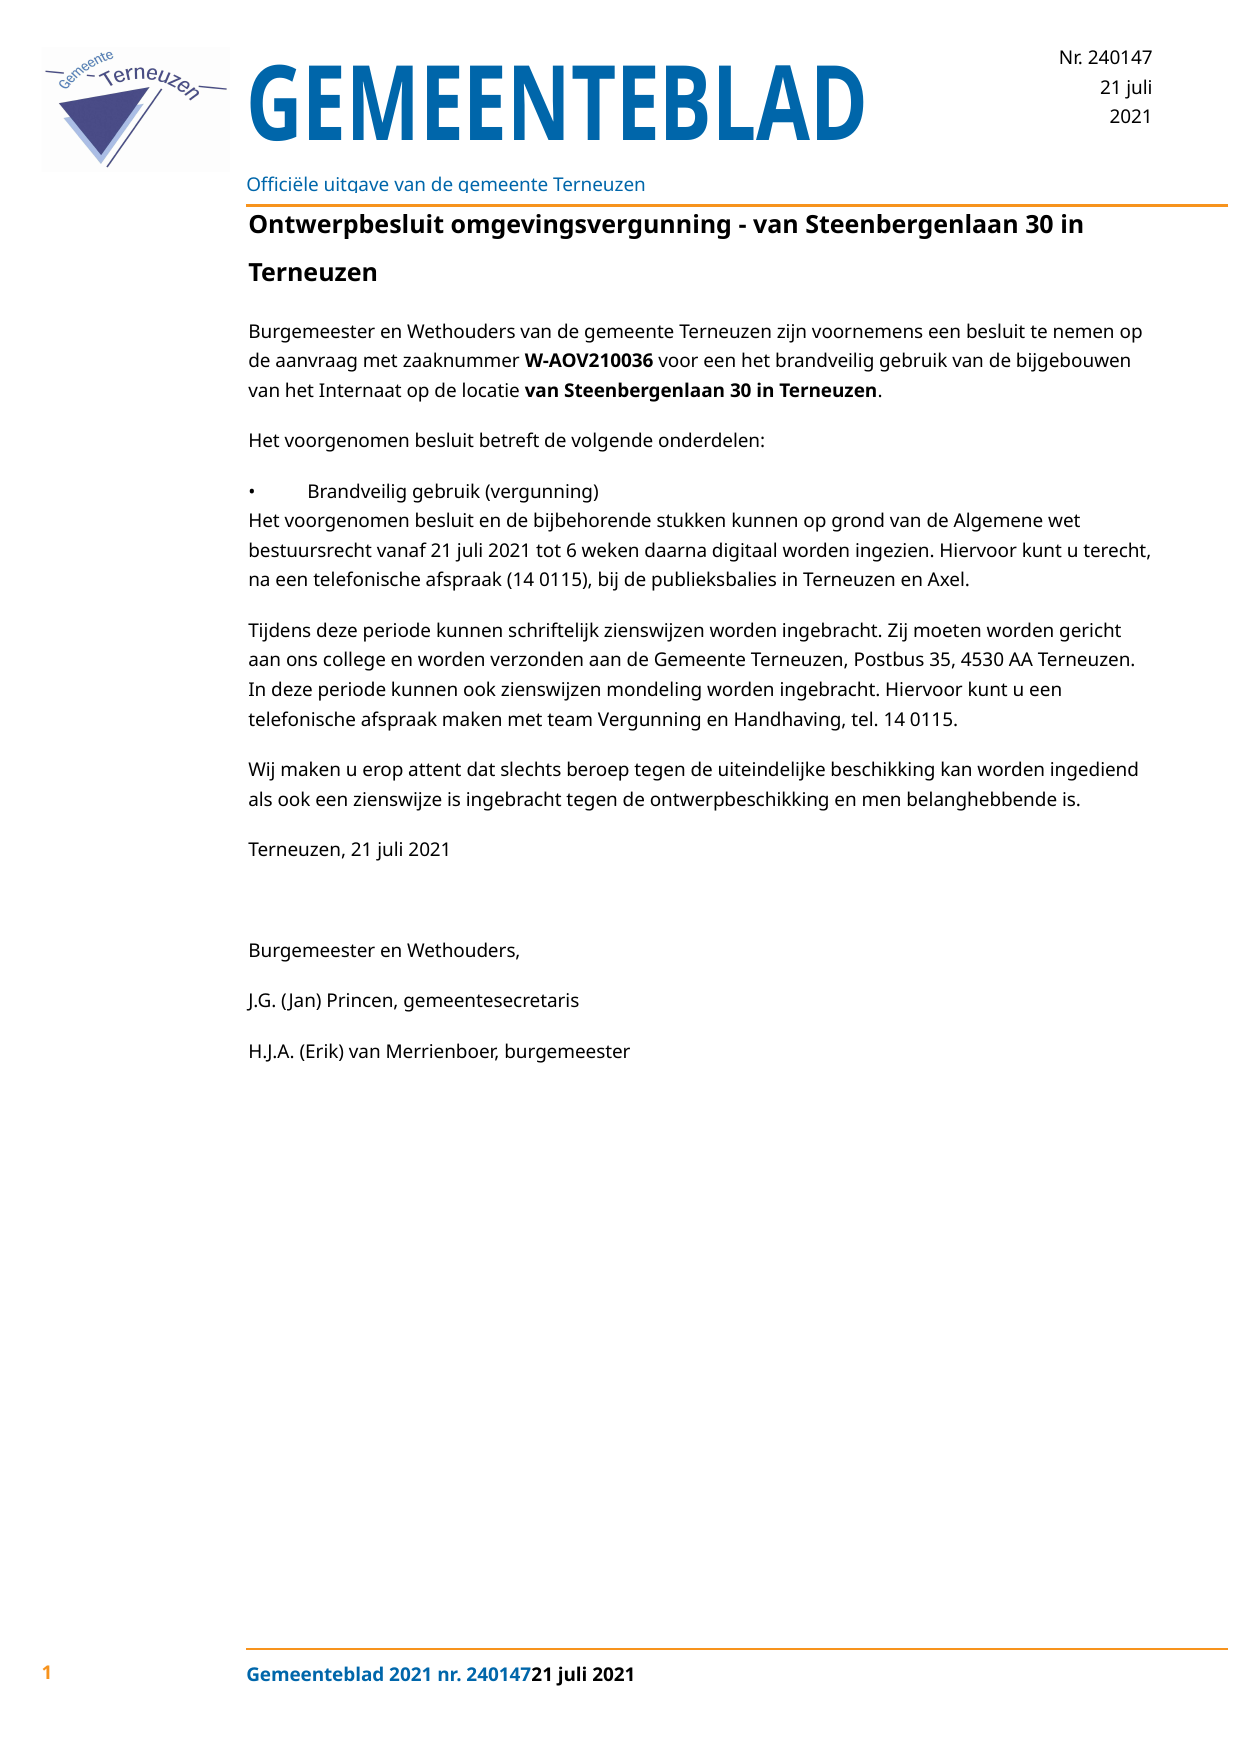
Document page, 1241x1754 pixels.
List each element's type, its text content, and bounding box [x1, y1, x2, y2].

text H.J.A. (Erik) van Merrienboer, burgemeester [248, 1038, 1152, 1064]
text Terneuzen, 21 juli 2021 [248, 836, 1152, 862]
text J.G. (Jan) Princen, gemeentesecretaris [248, 987, 1152, 1013]
picture [41, 47, 231, 172]
text Het voorgenomen besluit en de bijbehorende stukken kunnen op grond van de Algemene wet bestuursrecht vanaf 21 juli 2021 tot 6 weken daarna digitaal worden ingezien. Hiervoor kunt u terecht, na een telefonische afspraak (14 0115), bij de publieksbalies in Terneuzen en Axel. [248, 507, 1152, 592]
text Tijdens deze periode kunnen schriftelijk zienswijzen worden ingebracht. Zij moeten worden gericht aan ons college en worden verzonden aan de Gemeente Terneuzen, Postbus 35, 4530 AA Terneuzen. In deze periode kunnen ook zienswijzen mondeling worden ingebracht. Hiervoor kunt u een telefonische afspraak maken met team Vergunning en Handhaving, tel. 14 0115. [248, 617, 1152, 732]
text Burgemeester en Wethouders van de gemeente Terneuzen zijn voornemens een besluit te nemen op de aanvraag met zaaknummer W-AOV210036 voor een het brandveilig gebruik van de bijgebouwen van het Internaat op de locatie van Steenbergenlaan 30 in Terneuzen. [248, 318, 1152, 403]
text Wij maken u erop attent dat slechts beroep tegen de uiteindelijke beschikking kan worden ingediend als ook een zienswijze is ingebracht tegen de ontwerpbeschikking en men belanghebbende is. [248, 756, 1152, 812]
list Brandveilig gebruik (vergunning) [248, 478, 1152, 504]
text Burgemeester en Wethouders, [248, 937, 1152, 963]
text Ontwerpbesluit omgevingsvergunning - van Steenbergenlaan 30 in Terneuzen [248, 207, 1152, 288]
text Het voorgenomen besluit betreft de volgende onderdelen: [248, 427, 1152, 453]
